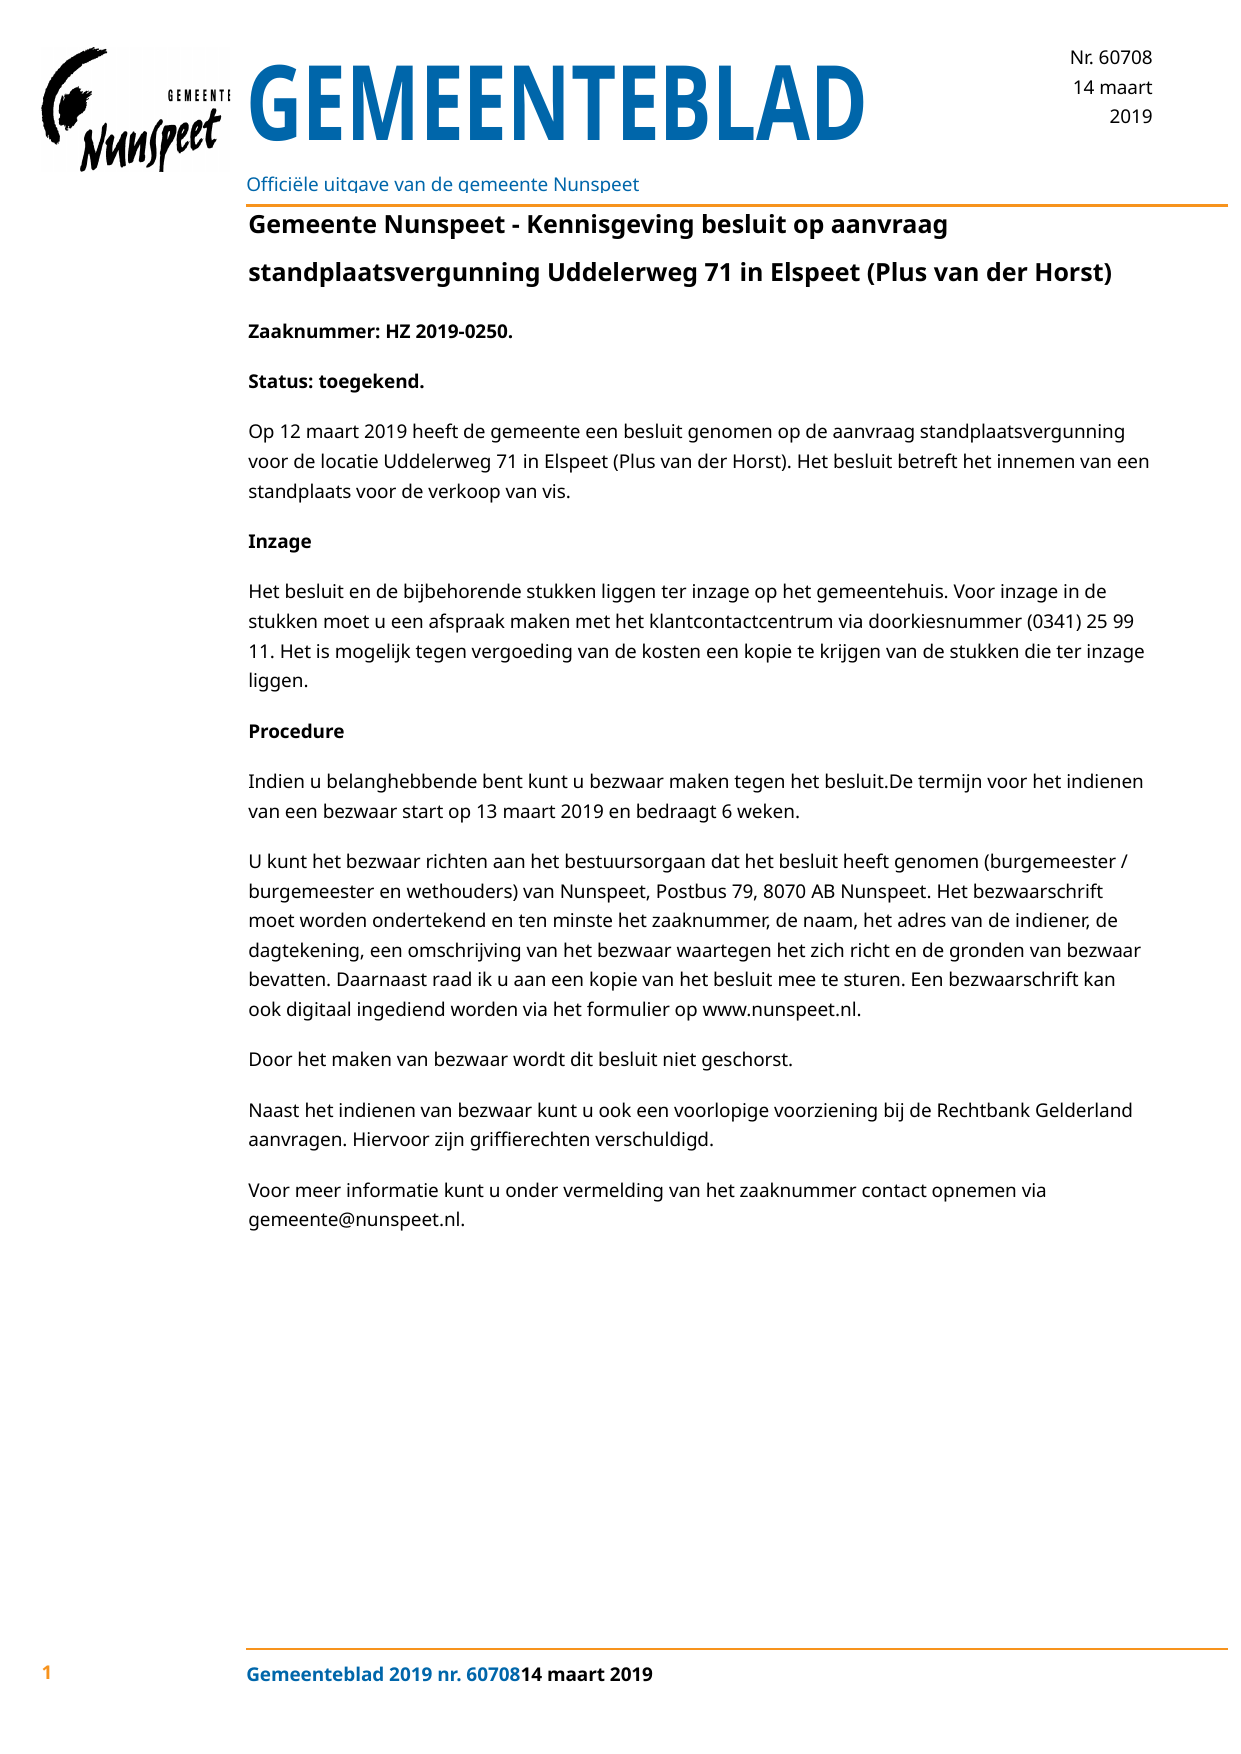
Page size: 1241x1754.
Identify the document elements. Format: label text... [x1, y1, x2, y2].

text Het besluit en de bijbehorende stukken liggen ter inzage op het gemeentehuis. Voor inzage in de stukken moet u een afspraak maken met het klantcontactcentrum via doorkiesnummer (0341) 25 99 11. Het is mogelijk tegen vergoeding van de kosten een kopie te krijgen van de stukken die ter inzage liggen. [248, 579, 1152, 693]
text Door het maken van bezwaar wordt dit besluit niet geschorst. [248, 1047, 1152, 1072]
text Inzage [248, 528, 1152, 554]
text Voor meer informatie kunt u onder vermelding van het zaaknummer contact opnemen via gemeente@nunspeet.nl. [248, 1177, 1152, 1232]
text U kunt het bezwaar richten aan het bestuursorgaan dat het besluit heeft genomen (burgemeester / burgemeester en wethouders) van Nunspeet, Postbus 79, 8070 AB Nunspeet. Het bezwaarschrift moet worden ondertekend en ten minste het zaaknummer, de naam, het adres van de indiener, de dagtekening, een omschrijving van het bezwaar waartegen het zich richt en de gronden van bezwaar bevatten. Daarnaast raad ik u aan een kopie van het besluit mee te sturen. Een bezwaarschrift kan ook digitaal ingediend worden via het formulier op www.nunspeet.nl. [248, 848, 1152, 1022]
text Op 12 maart 2019 heeft de gemeente een besluit genomen op de aanvraag standplaatsvergunning voor de locatie Uddelerweg 71 in Elspeet (Plus van der Horst). Het besluit betreft het innemen van een standplaats voor de verkoop van vis. [248, 419, 1152, 504]
text Indien u belanghebbende bent kunt u bezwaar maken tegen het besluit.De termijn voor het indienen van een bezwaar start op 13 maart 2019 en bedraagt 6 weken. [248, 768, 1152, 824]
text Gemeente Nunspeet - Kennisgeving besluit op aanvraag standplaatsvergunning Uddelerweg 71 in Elspeet (Plus van der Horst) [248, 207, 1152, 288]
picture [41, 47, 231, 172]
text Procedure [248, 718, 1152, 744]
text Zaaknummer: HZ 2019-0250. [248, 318, 1152, 344]
text Status: toegekend. [248, 368, 1152, 394]
text Naast het indienen van bezwaar kunt u ook een voorlopige voorziening bij de Rechtbank Gelderland aanvragen. Hiervoor zijn griffierechten verschuldigd. [248, 1097, 1152, 1152]
